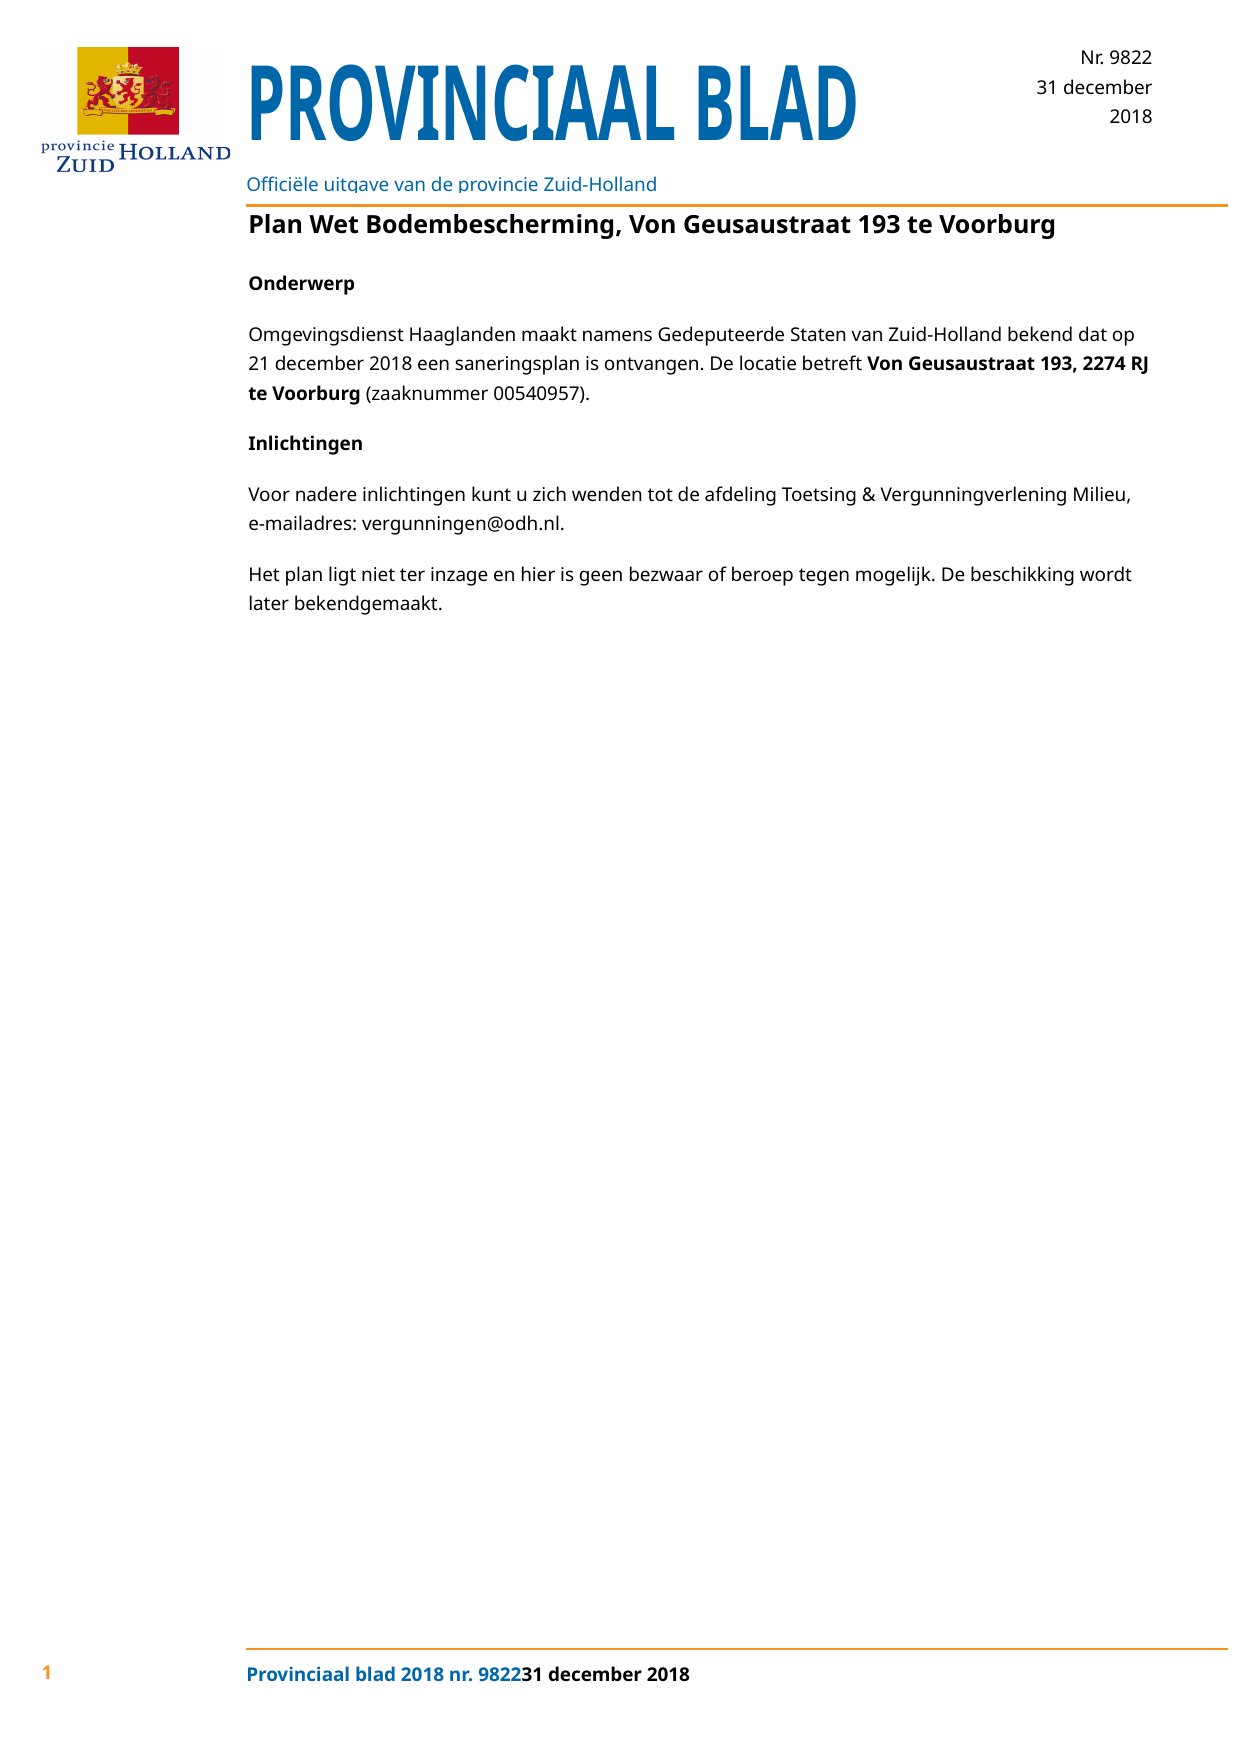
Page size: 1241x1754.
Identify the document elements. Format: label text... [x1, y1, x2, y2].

picture [41, 47, 231, 172]
text Het plan ligt niet ter inzage en hier is geen bezwaar of beroep tegen mogelijk. De beschikking wordt later bekendgemaakt. [248, 561, 1152, 616]
text Onderwerp [248, 270, 1152, 296]
text Voor nadere inlichtingen kunt u zich wenden tot de afdeling Toetsing & Vergunningverlening Milieu, e-mailadres: vergunningen@odh.nl. [248, 481, 1152, 536]
text Plan Wet Bodembescherming, Von Geusaustraat 193 te Voorburg [248, 207, 1152, 241]
text Inlichtingen [248, 430, 1152, 456]
text Omgevingsdienst Haaglanden maakt namens Gedeputeerde Staten van Zuid-Holland bekend dat op 21 december 2018 een saneringsplan is ontvangen. De locatie betreft Von Geusaustraat 193, 2274 RJ te Voorburg (zaaknummer 00540957). [248, 321, 1152, 406]
